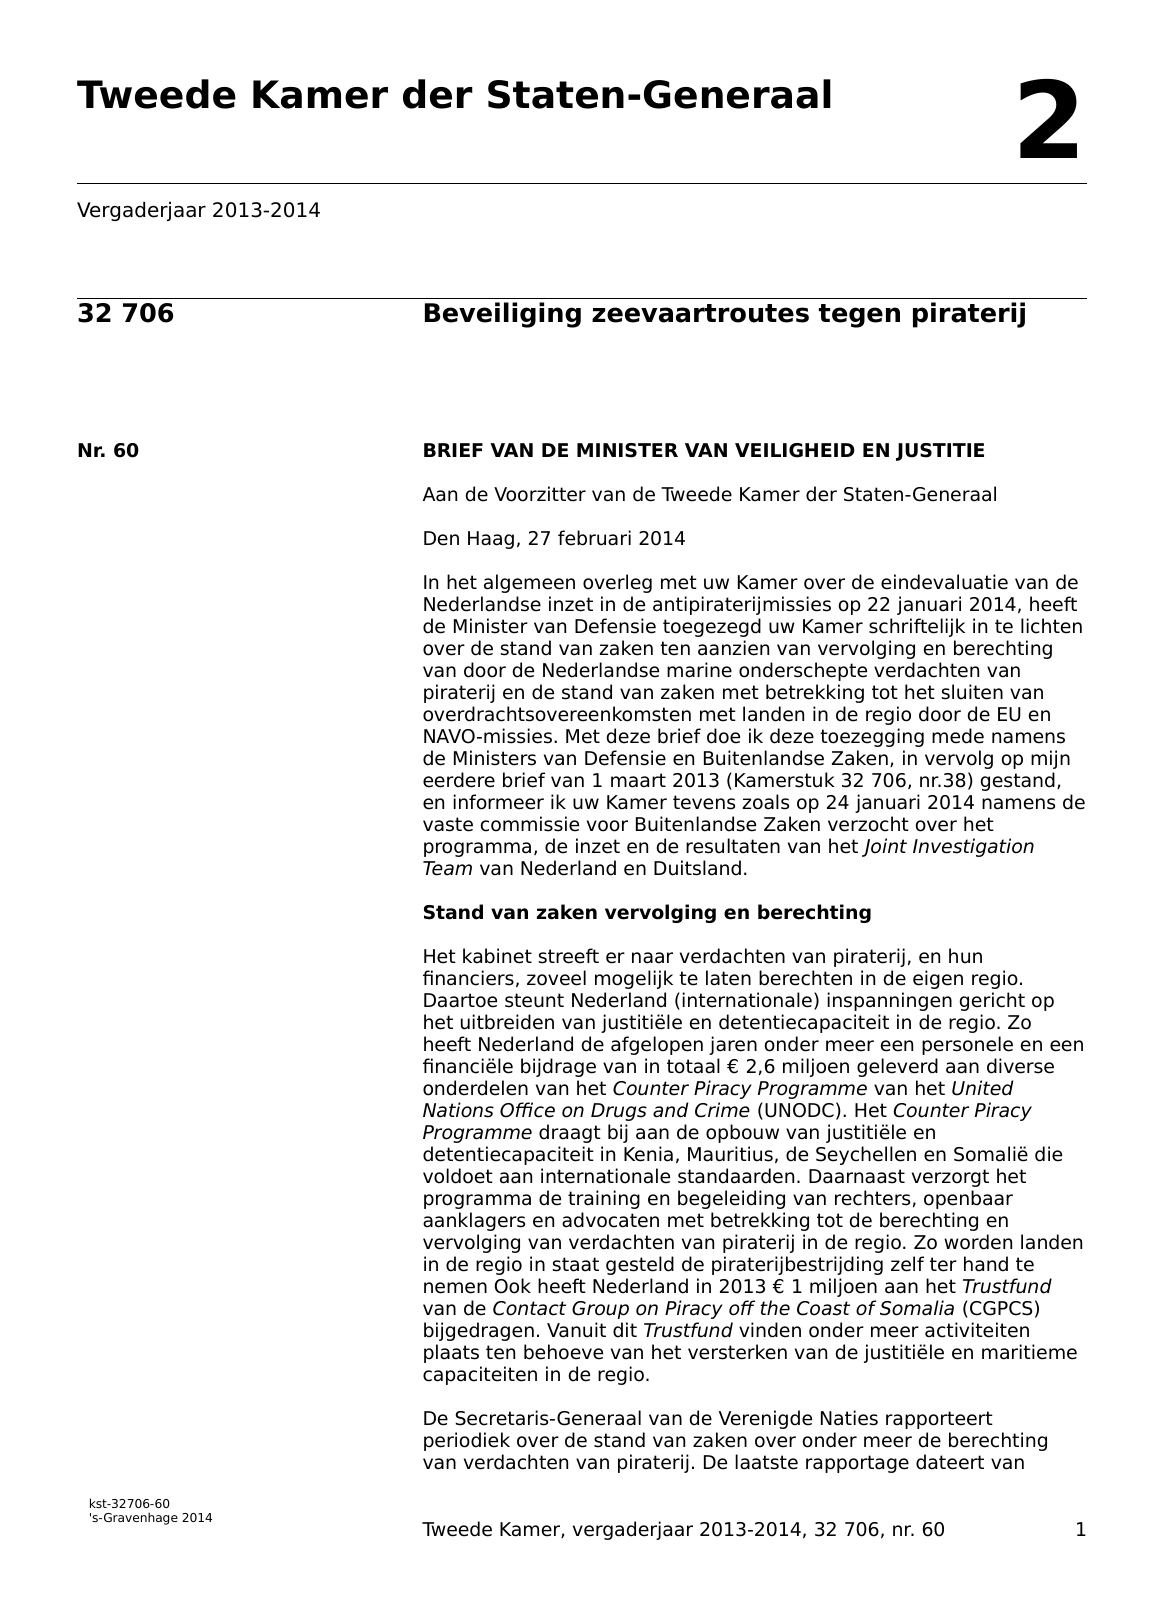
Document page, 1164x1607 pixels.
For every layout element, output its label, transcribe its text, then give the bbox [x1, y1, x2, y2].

subtitle Stand van zaken vervolging en berechting [422, 902, 1087, 924]
text De Secretaris-Generaal van de Verenigde Naties rapporteert periodiek over de stand van zaken over onder meer de berechting van verdachten van piraterij. De laatste rapportage dateert van [422, 1408, 1087, 1474]
subtitle Nr. 60 BRIEF VAN DE MINISTER VAN VEILIGHEID EN JUSTITIE [77, 440, 1087, 462]
text In het algemeen overleg met uw Kamer over de eindevaluatie van de Nederlandse inzet in de antipiraterijmissies op 22 januari 2014, heeft de Minister van Defensie toegezegd uw Kamer schriftelijk in te lichten over de stand van zaken ten aanzien van vervolging en berechting van door de Nederlandse marine onderschepte verdachten van piraterij en de stand van zaken met betrekking tot het sluiten van overdrachtsovereenkomsten met landen in de regio door de EU en NAVO-missies. Met deze brief doe ik deze toezegging mede namens de Ministers van Defensie en Buitenlandse Zaken, in vervolg op mijn eerdere brief van 1 maart 2013 (Kamerstuk 32 706, nr.38) gestand, en informeer ik uw Kamer tevens zoals op 24 januari 2014 namens de vaste commissie voor Buitenlandse Zaken verzocht over het programma, de inzet en de resultaten van het Joint Investigation Team van Nederland en Duitsland. [422, 572, 1087, 880]
table_header 2 [886, 59, 1087, 183]
text Den Haag, 27 februari 2014 [422, 528, 1087, 550]
subtitle 32 706 Beveiliging zeevaartroutes tegen piraterij [77, 299, 1087, 329]
text Het kabinet streeft er naar verdachten van piraterij, en hun financiers, zoveel mogelijk te laten berechten in de eigen regio. Daartoe steunt Nederland (internationale) inspanningen gericht op het uitbreiden van justitiële en detentiecapaciteit in de regio. Zo heeft Nederland de afgelopen jaren onder meer een personele en een financiële bijdrage van in totaal € 2,6 miljoen geleverd aan diverse onderdelen van het Counter Piracy Programme van het United Nations Office on Drugs and Crime (UNODC). Het Counter Piracy Programme draagt bij aan de opbouw van justitiële en detentiecapaciteit in Kenia, Mauritius, de Seychellen en Somalië die voldoet aan internationale standaarden. Daarnaast verzorgt het programma de training en begeleiding van rechters, openbaar aanklagers en advocaten met betrekking tot de berechting en vervolging van verdachten van piraterij in de regio. Zo worden landen in de regio in staat gesteld de piraterijbestrijding zelf ter hand te nemen Ook heeft Nederland in 2013 € 1 miljoen aan het Trustfund van de Contact Group on Piracy off the Coast of Somalia (CGPCS) bijgedragen. Vanuit dit Trustfund vinden onder meer activiteiten plaats ten behoeve van het versterken van de justitiële en maritieme capaciteiten in de regio. [422, 946, 1087, 1386]
table_cell Vergaderjaar 2013-2014 [77, 184, 1087, 298]
table_header Tweede Kamer der Staten-Generaal [77, 59, 886, 183]
text kst-32706-60 [88, 1497, 323, 1511]
text 's-Gravenhage 2014 [88, 1511, 323, 1525]
text Aan de Voorzitter van de Tweede Kamer der Staten-Generaal [422, 484, 1087, 506]
